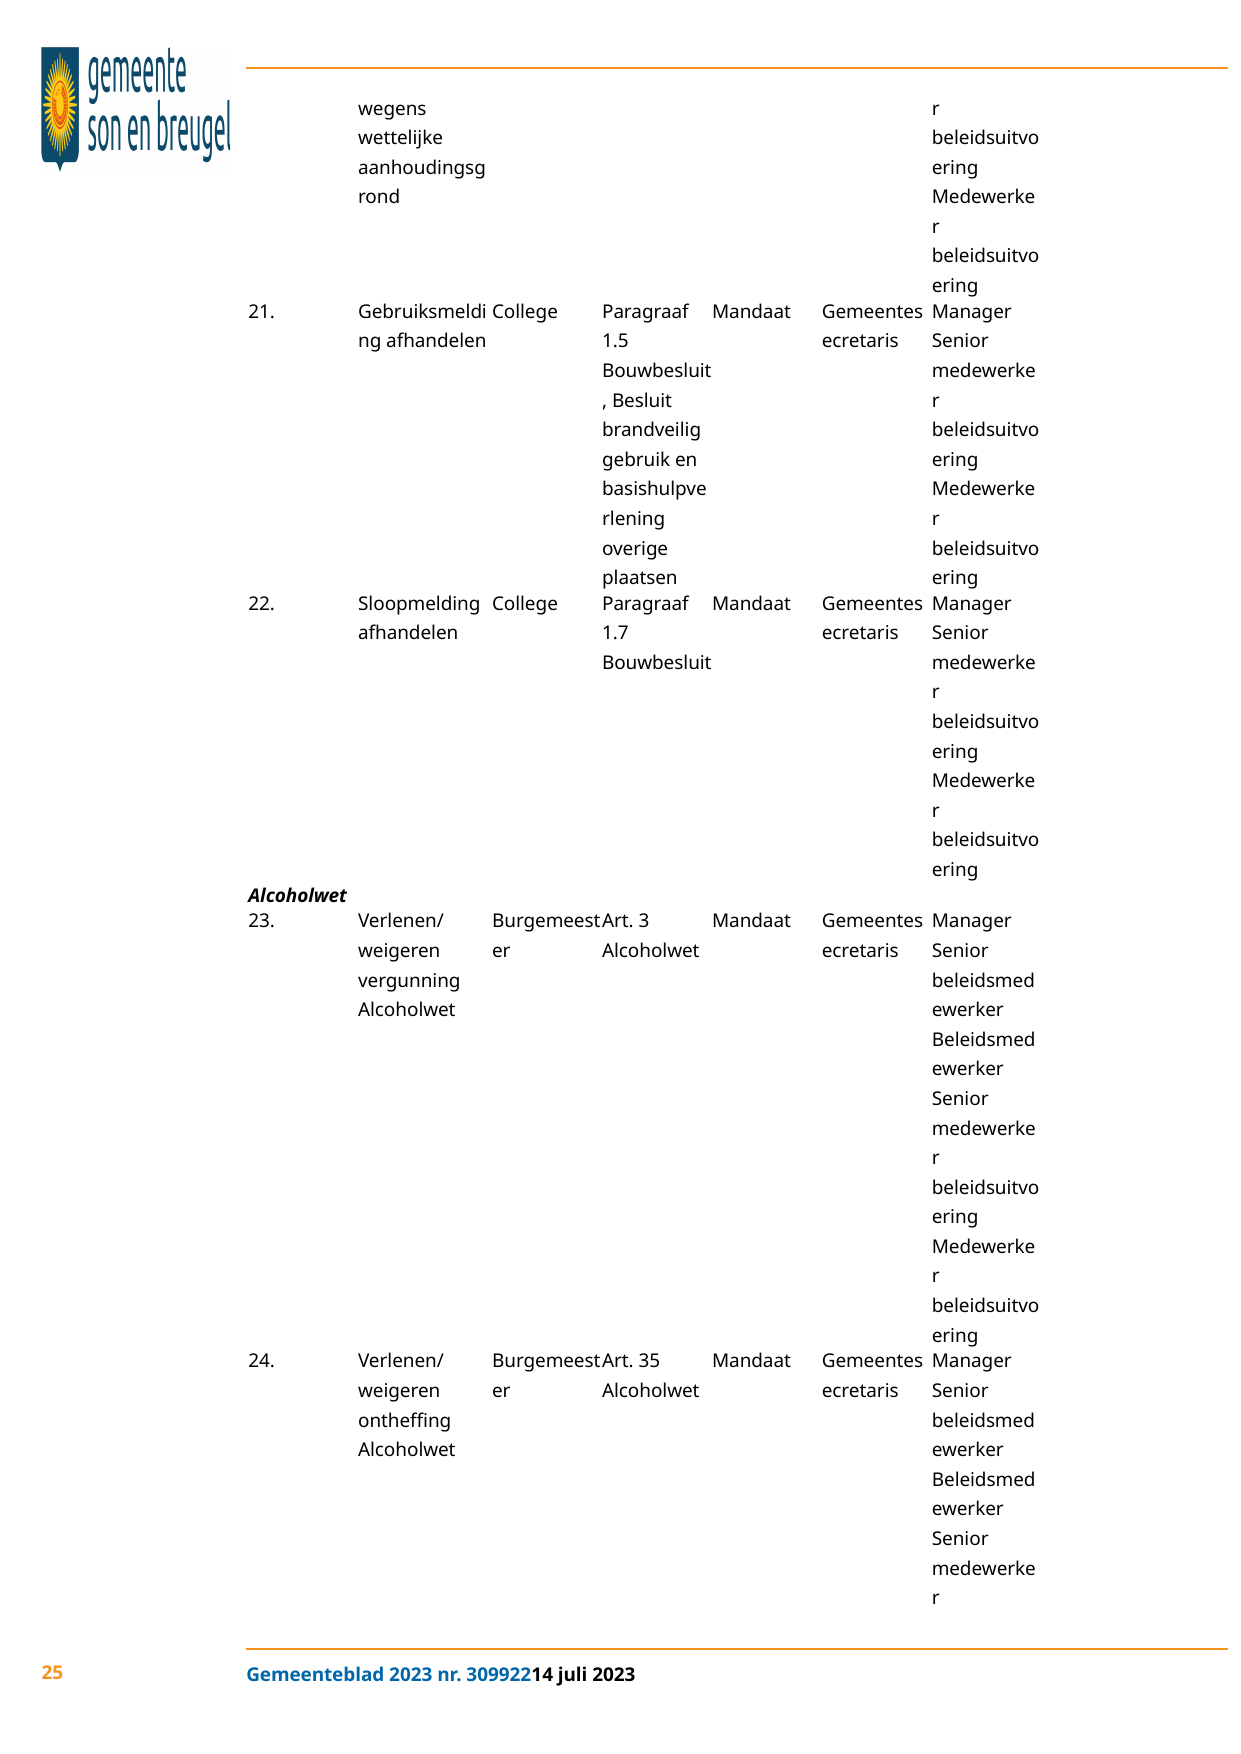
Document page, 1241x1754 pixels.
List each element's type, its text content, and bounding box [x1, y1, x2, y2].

table_cell [1042, 908, 1152, 1348]
table_cell Burgemeester [492, 908, 602, 1348]
table_cell College [492, 590, 602, 882]
picture [41, 47, 231, 172]
table_cell wegens wettelijke aanhoudingsgrond [358, 95, 492, 298]
table_cell [492, 95, 602, 298]
table_cell [1042, 298, 1152, 590]
table_cell Mandaat [712, 298, 822, 590]
table_cell Sloopmelding afhandelen [358, 590, 492, 882]
table_cell Gemeentesecretaris [822, 298, 932, 590]
table_cell Mandaat [712, 590, 822, 882]
table_cell [712, 95, 822, 298]
table_cell [822, 95, 932, 298]
table_cell Mandaat [712, 1348, 822, 1610]
table_cell Alcoholwet [248, 882, 1152, 908]
table_cell [1042, 590, 1152, 882]
table_cell 21. [248, 298, 358, 590]
table_cell Art. 35 Alcoholwet [602, 1348, 712, 1610]
table_cell Art. 3 Alcoholwet [602, 908, 712, 1348]
table_cell Manager Senior medewerker beleidsuitvoering Medewerker beleidsuitvoering [932, 590, 1042, 882]
table_cell Gemeentesecretaris [822, 590, 932, 882]
table_cell r beleidsuitvoering Medewerker beleidsuitvoering [932, 95, 1042, 298]
table_cell Gemeentesecretaris [822, 908, 932, 1348]
table_cell College [492, 298, 602, 590]
table_cell Mandaat [712, 908, 822, 1348]
table_cell Manager Senior beleidsmedewerker Beleidsmedewerker Senior medewerker beleidsuitvoering Medewerker beleidsuitvoering [932, 908, 1042, 1348]
table_cell Gemeentesecretaris [822, 1348, 932, 1610]
table_cell 22. [248, 590, 358, 882]
table_cell Verlenen/weigeren vergunning Alcoholwet [358, 908, 492, 1348]
table_cell Paragraaf 1.7 Bouwbesluit [602, 590, 712, 882]
table_cell Verlenen/weigeren ontheffing Alcoholwet [358, 1348, 492, 1610]
table_cell Manager Senior beleidsmedewerker Beleidsmedewerker Senior medewerker [932, 1348, 1042, 1610]
table_cell Burgemeester [492, 1348, 602, 1610]
table_cell Manager Senior medewerker beleidsuitvoering Medewerker beleidsuitvoering [932, 298, 1042, 590]
table_cell Paragraaf 1.5 Bouwbesluit, Besluit brandveilig gebruik en basishulpverlening overige plaatsen [602, 298, 712, 590]
table_cell [1042, 1348, 1152, 1610]
table_cell [602, 95, 712, 298]
table_cell Gebruiksmelding afhandelen [358, 298, 492, 590]
table_cell 24. [248, 1348, 358, 1610]
table_cell [1042, 95, 1152, 298]
table_cell 23. [248, 908, 358, 1348]
table_cell [248, 95, 358, 298]
